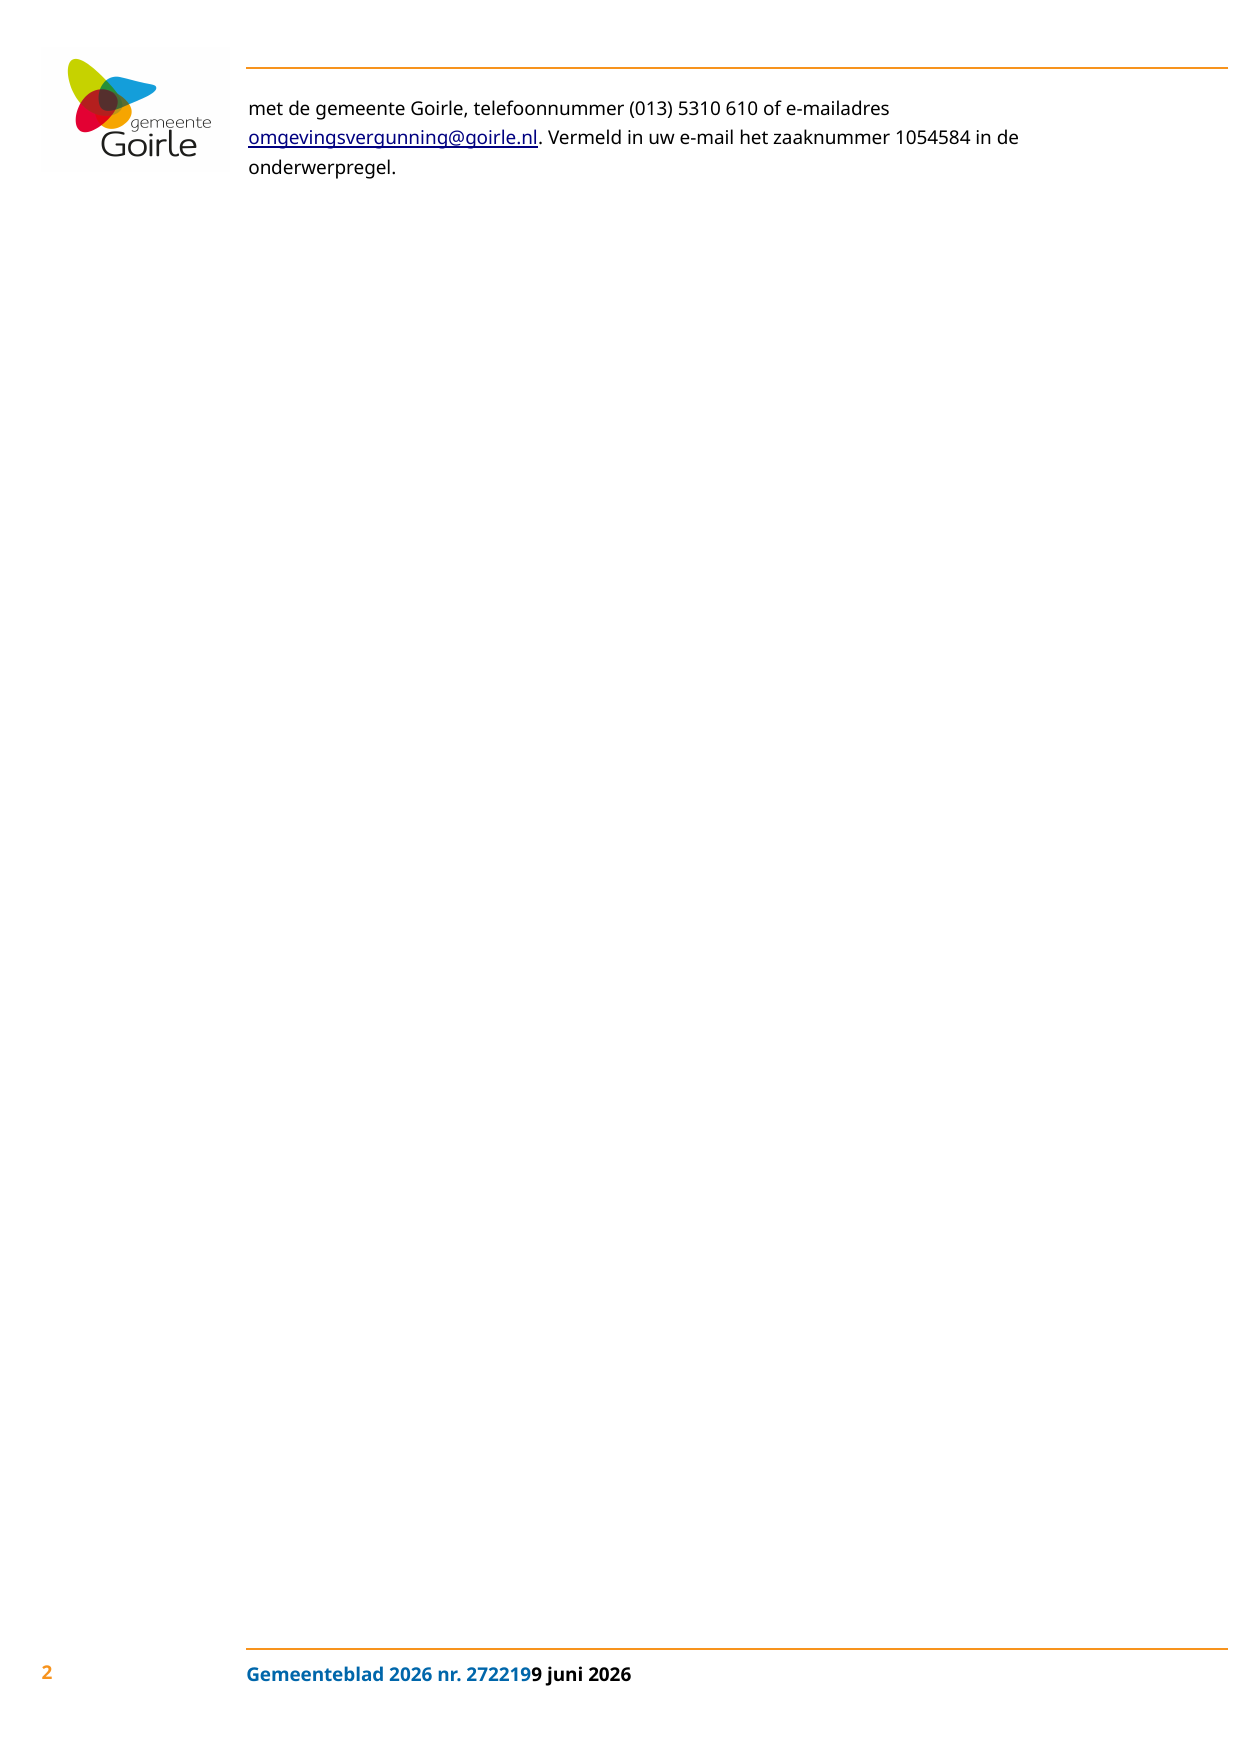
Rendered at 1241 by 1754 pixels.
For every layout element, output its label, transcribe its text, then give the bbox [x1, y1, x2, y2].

picture [41, 47, 231, 172]
text met de gemeente Goirle, telefoonnummer (013) 5310 610 of e-mailadres omgevingsvergunning@goirle.nl. Vermeld in uw e-mail het zaaknummer 1054584 in de onderwerpregel. [248, 95, 1152, 180]
